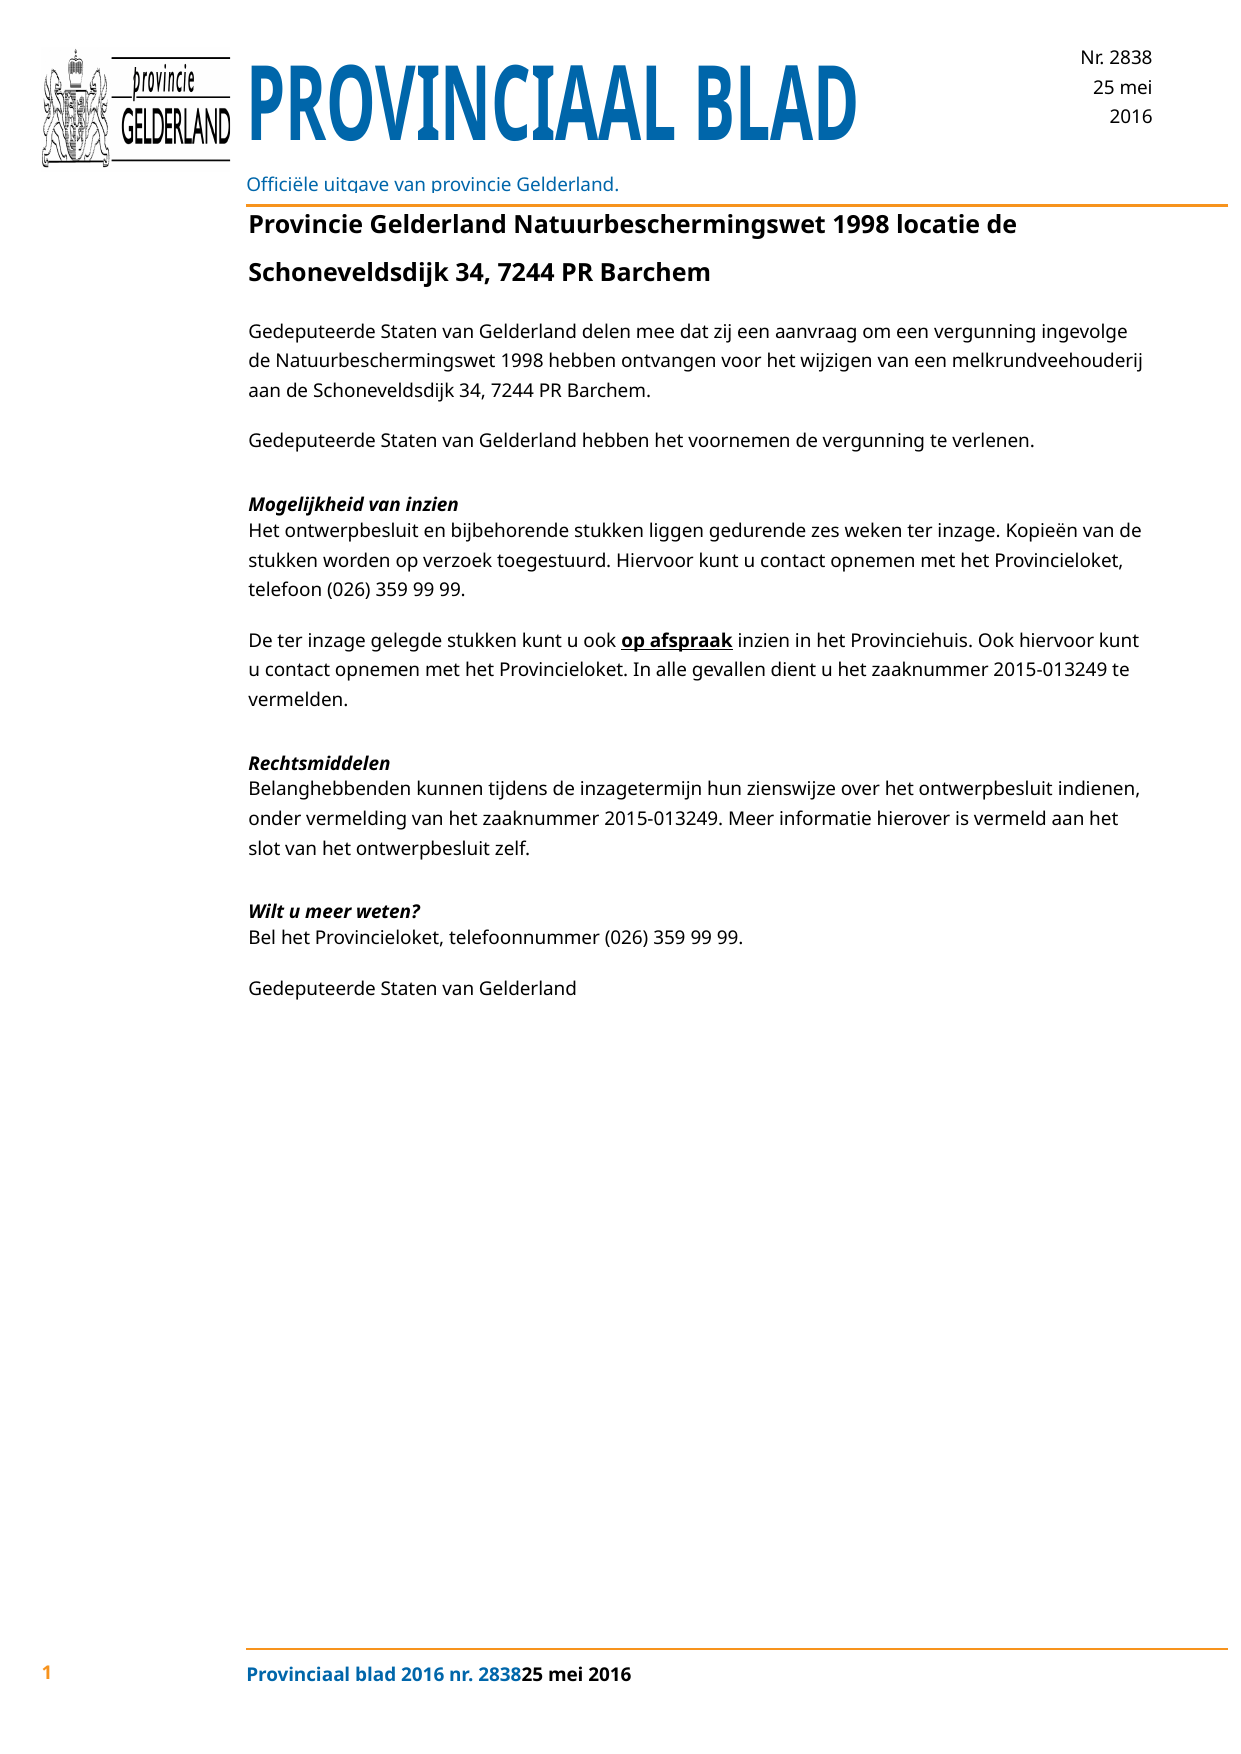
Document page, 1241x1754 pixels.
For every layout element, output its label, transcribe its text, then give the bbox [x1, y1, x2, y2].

text De ter inzage gelegde stukken kunt u ook op afspraak inzien in het Provinciehuis. Ook hiervoor kunt u contact opnemen met het Provincieloket. In alle gevallen dient u het zaaknummer 2015-013249 te vermelden. [248, 627, 1152, 712]
text Provincie Gelderland Natuurbeschermingswet 1998 locatie de Schoneveldsdijk 34, 7244 PR Barchem [248, 207, 1152, 288]
text Wilt u meer weten? [248, 899, 1152, 924]
text Belanghebbenden kunnen tijdens de inzagetermijn hun zienswijze over het ontwerpbesluit indienen, onder vermelding van het zaaknummer 2015-013249. Meer informatie hierover is vermeld aan het slot van het ontwerpbesluit zelf. [248, 776, 1152, 861]
text Mogelijkheid van inzien [248, 491, 1152, 517]
text Gedeputeerde Staten van Gelderland [248, 975, 1152, 1001]
text Het ontwerpbesluit en bijbehorende stukken liggen gedurende zes weken ter inzage. Kopieën van de stukken worden op verzoek toegestuurd. Hiervoor kunt u contact opnemen met het Provincieloket, telefoon (026) 359 99 99. [248, 517, 1152, 602]
picture [41, 47, 231, 172]
text Gedeputeerde Staten van Gelderland delen mee dat zij een aanvraag om een vergunning ingevolge de Natuurbeschermingswet 1998 hebben ontvangen voor het wijzigen van een melkrundveehouderij aan de Schoneveldsdijk 34, 7244 PR Barchem. [248, 318, 1152, 403]
text Rechtsmiddelen [248, 750, 1152, 776]
text Bel het Provincieloket, telefoonnummer (026) 359 99 99. [248, 924, 1152, 950]
text Gedeputeerde Staten van Gelderland hebben het voornemen de vergunning te verlenen. [248, 427, 1152, 453]
